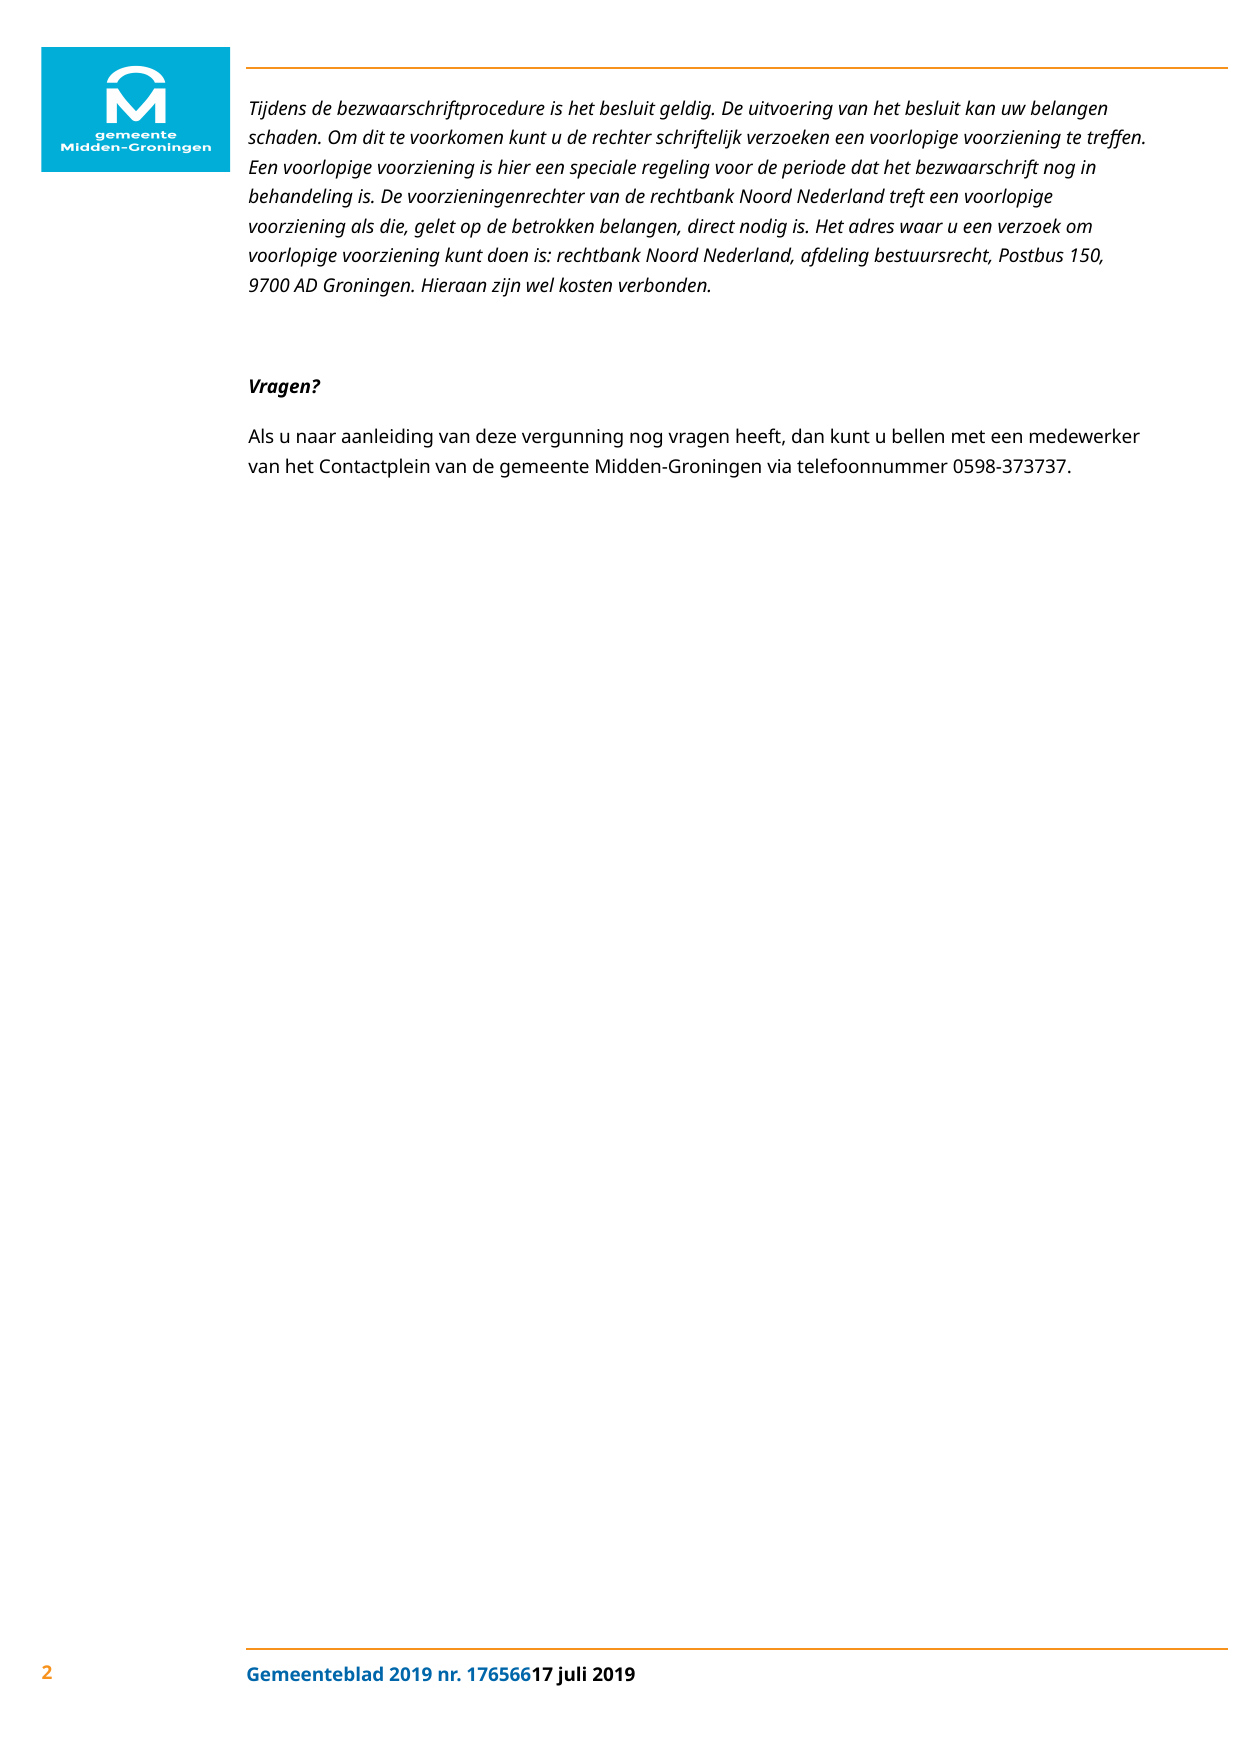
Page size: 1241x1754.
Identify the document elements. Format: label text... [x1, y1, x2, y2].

text Tijdens de bezwaarschriftprocedure is het besluit geldig. De uitvoering van het besluit kan uw belangen schaden. Om dit te voorkomen kunt u de rechter schriftelijk verzoeken een voorlopige voorziening te treffen. Een voorlopige voorziening is hier een speciale regeling voor de periode dat het bezwaarschrift nog in behandeling is. De voorzieningenrechter van de rechtbank Noord Nederland treft een voorlopige voorziening als die, gelet op de betrokken belangen, direct nodig is. Het adres waar u een verzoek om voorlopige voorziening kunt doen is: rechtbank Noord Nederland, afdeling bestuursrecht, Postbus 150, 9700 AD Groningen. Hieraan zijn wel kosten verbonden. [248, 95, 1152, 298]
picture [184, 146, 190, 153]
text Vragen? [248, 373, 1152, 399]
text Als u naar aanleiding van deze vergunning nog vragen heeft, dan kunt u bellen met een medewerker van het Contactplein van de gemeente Midden-Groningen via telefoonnummer 0598-373737. [248, 423, 1152, 479]
picture [108, 66, 164, 82]
picture [107, 89, 165, 122]
